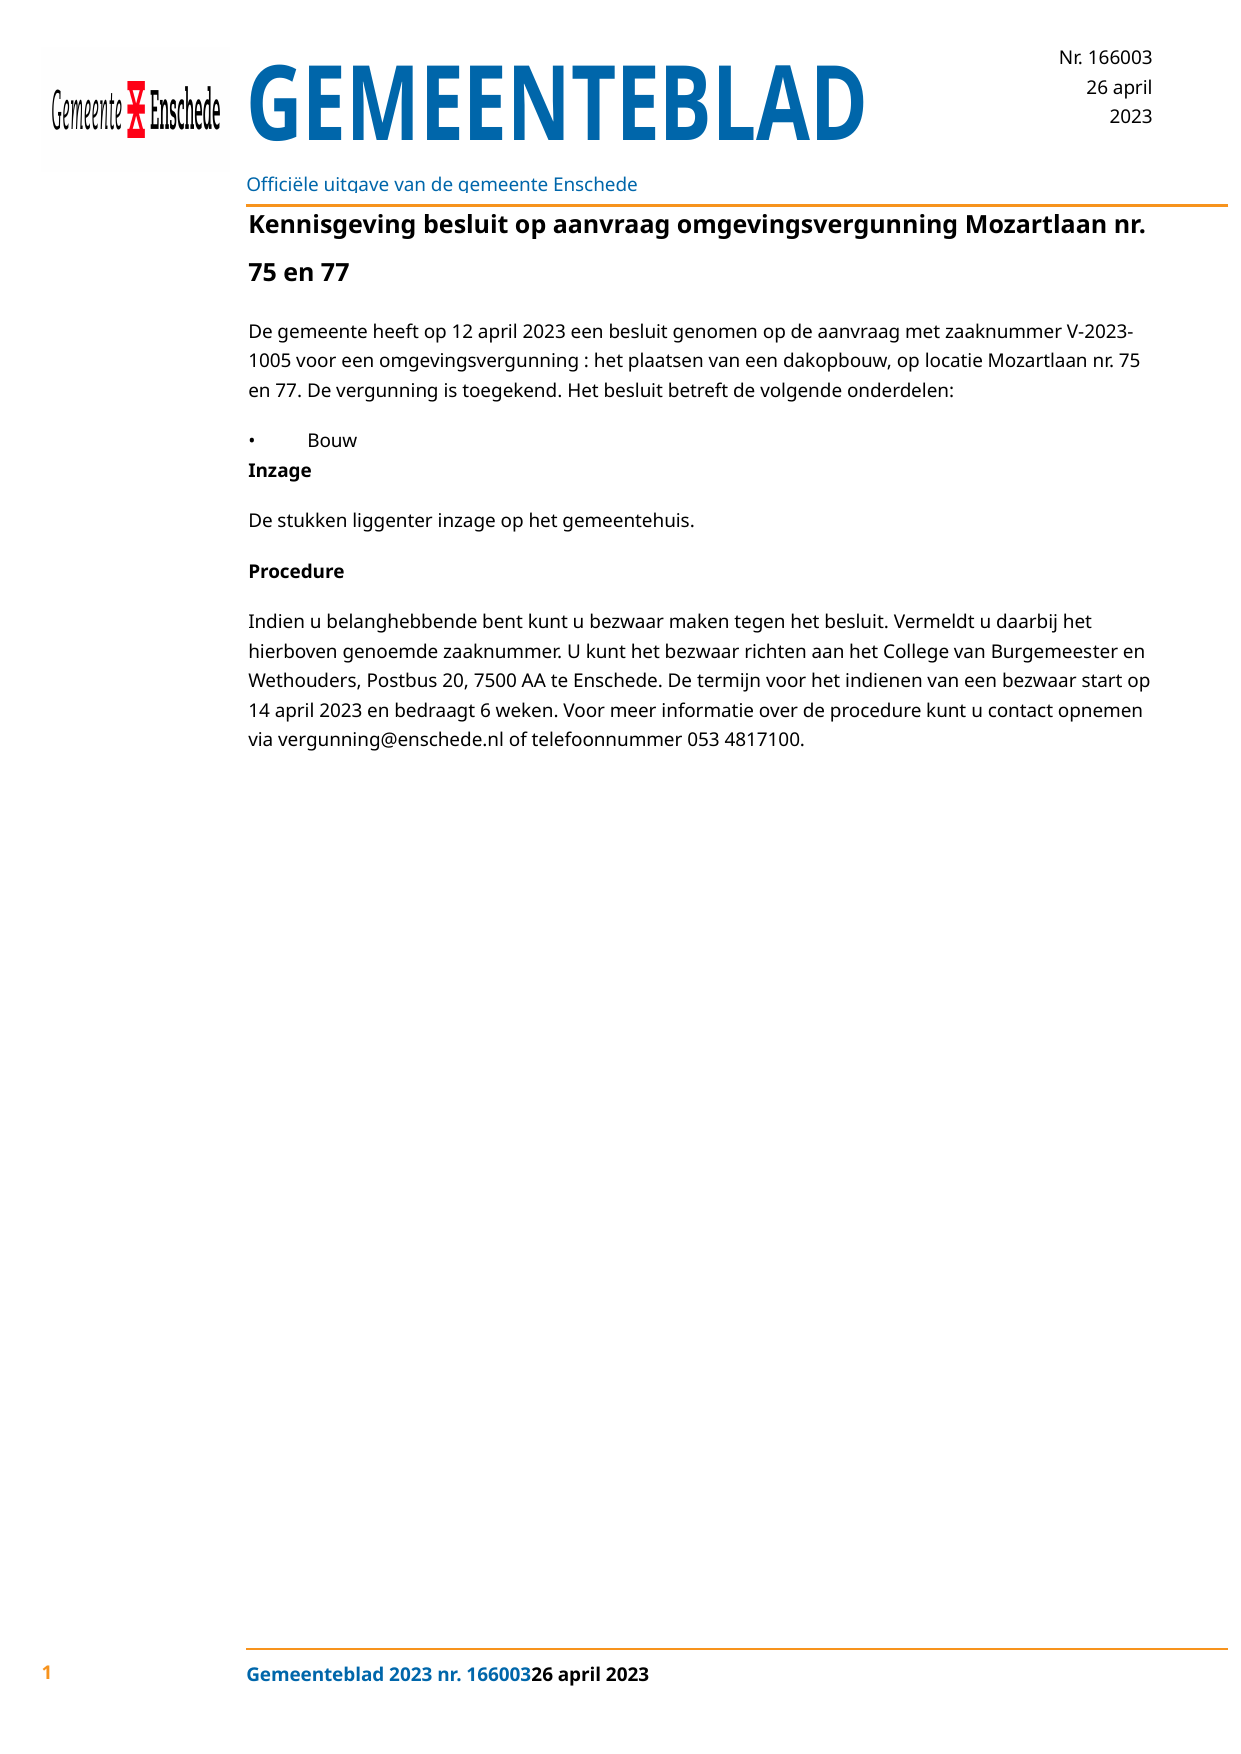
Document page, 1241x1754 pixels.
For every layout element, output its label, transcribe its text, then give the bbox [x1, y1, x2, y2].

text Procedure [248, 558, 1152, 584]
text Inzage [248, 457, 1152, 483]
text De gemeente heeft op 12 april 2023 een besluit genomen op de aanvraag met zaaknummer V-2023-1005 voor een omgevingsvergunning : het plaatsen van een dakopbouw, op locatie Mozartlaan nr. 75 en 77. De vergunning is toegekend. Het besluit betreft de volgende onderdelen: [248, 318, 1152, 403]
text Kennisgeving besluit op aanvraag omgevingsvergunning Mozartlaan nr. 75 en 77 [248, 207, 1152, 288]
picture [41, 47, 231, 172]
list Bouw [248, 427, 1152, 453]
text Indien u belanghebbende bent kunt u bezwaar maken tegen het besluit. Vermeldt u daarbij het hierboven genoemde zaaknummer. U kunt het bezwaar richten aan het College van Burgemees­ter en Wethouders, Postbus 20, 7500 AA te Enschede. De termijn voor het indienen van een bezwaar start op 14 april 2023 en bedraagt 6 weken. Voor meer informatie over de procedure kunt u contact opnemen via vergunning@enschede.nl of telefoonnummer 053 4817100. [248, 608, 1152, 752]
text De stukken liggenter inzage op het gemeentehuis. [248, 507, 1152, 533]
